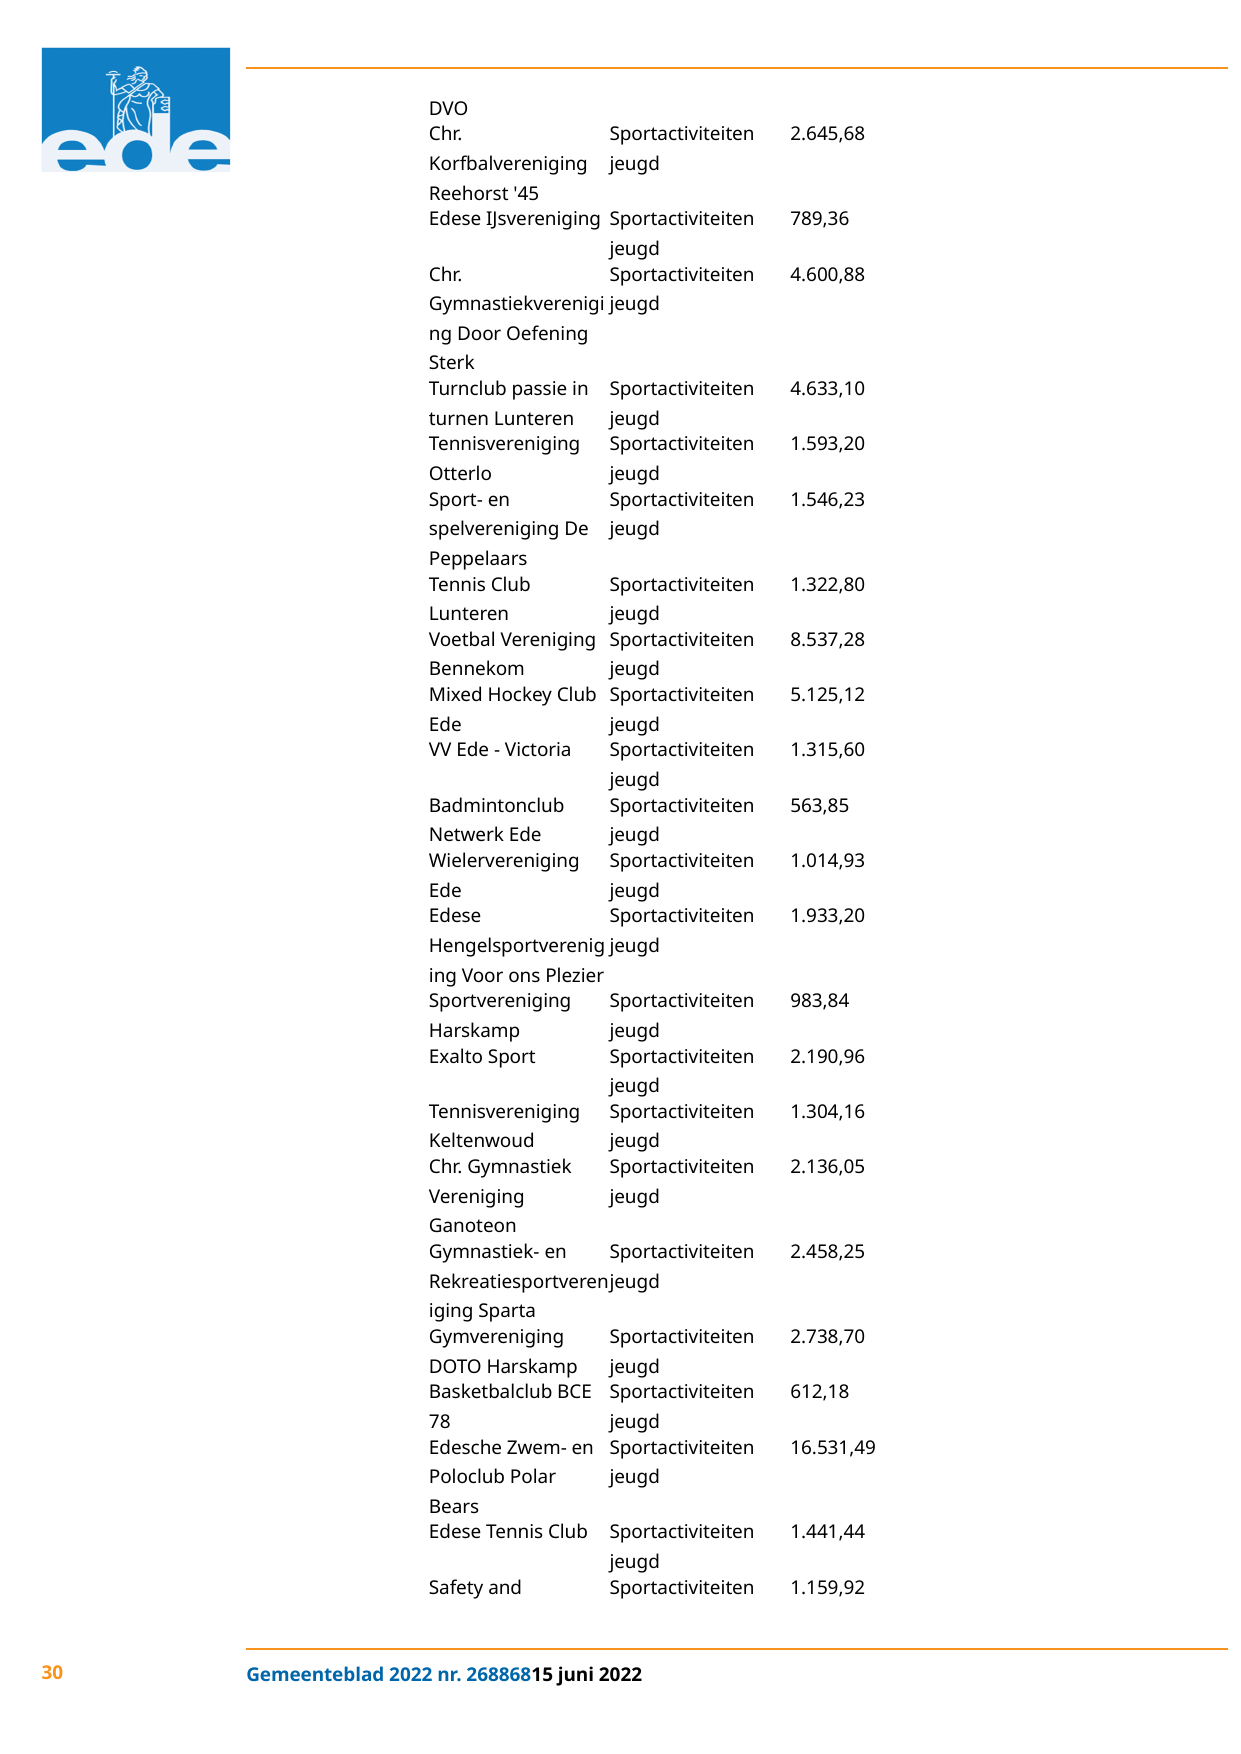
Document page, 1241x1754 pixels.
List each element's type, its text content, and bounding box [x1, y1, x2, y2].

table_cell Sportactiviteiten jeugd [609, 1379, 790, 1434]
table_cell Sportactiviteiten jeugd [609, 1154, 790, 1238]
table_cell 2.645,68 [790, 121, 971, 205]
table_cell Wielervereniging Ede [429, 847, 609, 903]
table_cell Sportactiviteiten jeugd [609, 571, 790, 626]
table_cell 1.014,93 [790, 847, 971, 903]
table_cell Sportactiviteiten jeugd [609, 1323, 790, 1378]
table_cell 612,18 [790, 1379, 971, 1434]
table_cell Edese Tennis Club [429, 1519, 609, 1574]
table_cell Sportactiviteiten [609, 1574, 790, 1600]
table_cell Sport- en spelvereniging De Peppelaars [429, 486, 609, 571]
table_cell Tennisvereniging Keltenwoud [429, 1098, 609, 1153]
table_cell 4.600,88 [790, 261, 971, 375]
table_cell Gymvereniging DOTO Harskamp [429, 1323, 609, 1378]
table_cell 1.159,92 [790, 1574, 971, 1600]
table_cell 1.933,20 [790, 903, 971, 987]
table_cell 1.546,23 [790, 486, 971, 571]
table_cell Chr. Korfbalvereniging Reehorst '45 [429, 121, 609, 205]
table_cell 4.633,10 [790, 375, 971, 431]
table_cell 1.304,16 [790, 1098, 971, 1153]
table_cell DVO [429, 95, 609, 121]
table_cell 983,84 [790, 988, 971, 1043]
table_cell 2.738,70 [790, 1323, 971, 1378]
table_cell Gymnastiek- en Rekreatiesportvereniging Sparta [429, 1238, 609, 1323]
table_cell 1.593,20 [790, 431, 971, 486]
table_cell Sportactiviteiten jeugd [609, 205, 790, 261]
table_cell Sportactiviteiten jeugd [609, 988, 790, 1043]
table_cell 2.458,25 [790, 1238, 971, 1323]
table_cell Sportactiviteiten jeugd [609, 1238, 790, 1323]
table_cell Chr. Gymnastiek Vereniging Ganoteon [429, 1154, 609, 1238]
table_cell Safety and [429, 1574, 609, 1600]
table_cell Sportactiviteiten jeugd [609, 737, 790, 792]
table_cell Chr. Gymnastiekvereniging Door Oefening Sterk [429, 261, 609, 375]
picture [41, 47, 231, 172]
table_cell 1.315,60 [790, 737, 971, 792]
table_cell Turnclub passie in turnen Lunteren [429, 375, 609, 431]
table_cell 16.531,49 [790, 1434, 971, 1519]
table_cell Badmintonclub Netwerk Ede [429, 792, 609, 847]
table_cell Sportactiviteiten jeugd [609, 1519, 790, 1574]
table_cell Tennisvereniging Otterlo [429, 431, 609, 486]
table_cell Sportactiviteiten jeugd [609, 847, 790, 903]
table_cell Sportactiviteiten jeugd [609, 681, 790, 737]
table_cell 2.136,05 [790, 1154, 971, 1238]
table_cell VV Ede - Victoria [429, 737, 609, 792]
table_cell Mixed Hockey Club Ede [429, 681, 609, 737]
table_cell Sportvereniging Harskamp [429, 988, 609, 1043]
table_cell 1.322,80 [790, 571, 971, 626]
table_cell Edese IJsvereniging [429, 205, 609, 261]
table_cell Sportactiviteiten jeugd [609, 903, 790, 987]
table_cell [248, 95, 429, 1600]
table_cell 2.190,96 [790, 1043, 971, 1098]
table_cell Exalto Sport [429, 1043, 609, 1098]
table_cell 1.441,44 [790, 1519, 971, 1574]
table_cell [609, 95, 790, 121]
table_cell [790, 95, 971, 121]
table_cell Sportactiviteiten jeugd [609, 486, 790, 571]
table_cell 789,36 [790, 205, 971, 261]
table_cell Sportactiviteiten jeugd [609, 626, 790, 681]
table_cell 563,85 [790, 792, 971, 847]
table_cell Voetbal Vereniging Bennekom [429, 626, 609, 681]
table_cell Sportactiviteiten jeugd [609, 1434, 790, 1519]
table_cell Edesche Zwem- en Poloclub Polar Bears [429, 1434, 609, 1519]
table_cell Sportactiviteiten jeugd [609, 431, 790, 486]
table_cell 8.537,28 [790, 626, 971, 681]
table_cell Sportactiviteiten jeugd [609, 261, 790, 375]
table_cell Sportactiviteiten jeugd [609, 121, 790, 205]
table_cell 5.125,12 [790, 681, 971, 737]
table_cell Sportactiviteiten jeugd [609, 792, 790, 847]
table_cell Tennis Club Lunteren [429, 571, 609, 626]
table_cell Sportactiviteiten jeugd [609, 375, 790, 431]
table_cell Edese Hengelsportvereniging Voor ons Plezier [429, 903, 609, 987]
table_cell Sportactiviteiten jeugd [609, 1098, 790, 1153]
table_cell Basketbalclub BCE 78 [429, 1379, 609, 1434]
table_cell Sportactiviteiten jeugd [609, 1043, 790, 1098]
